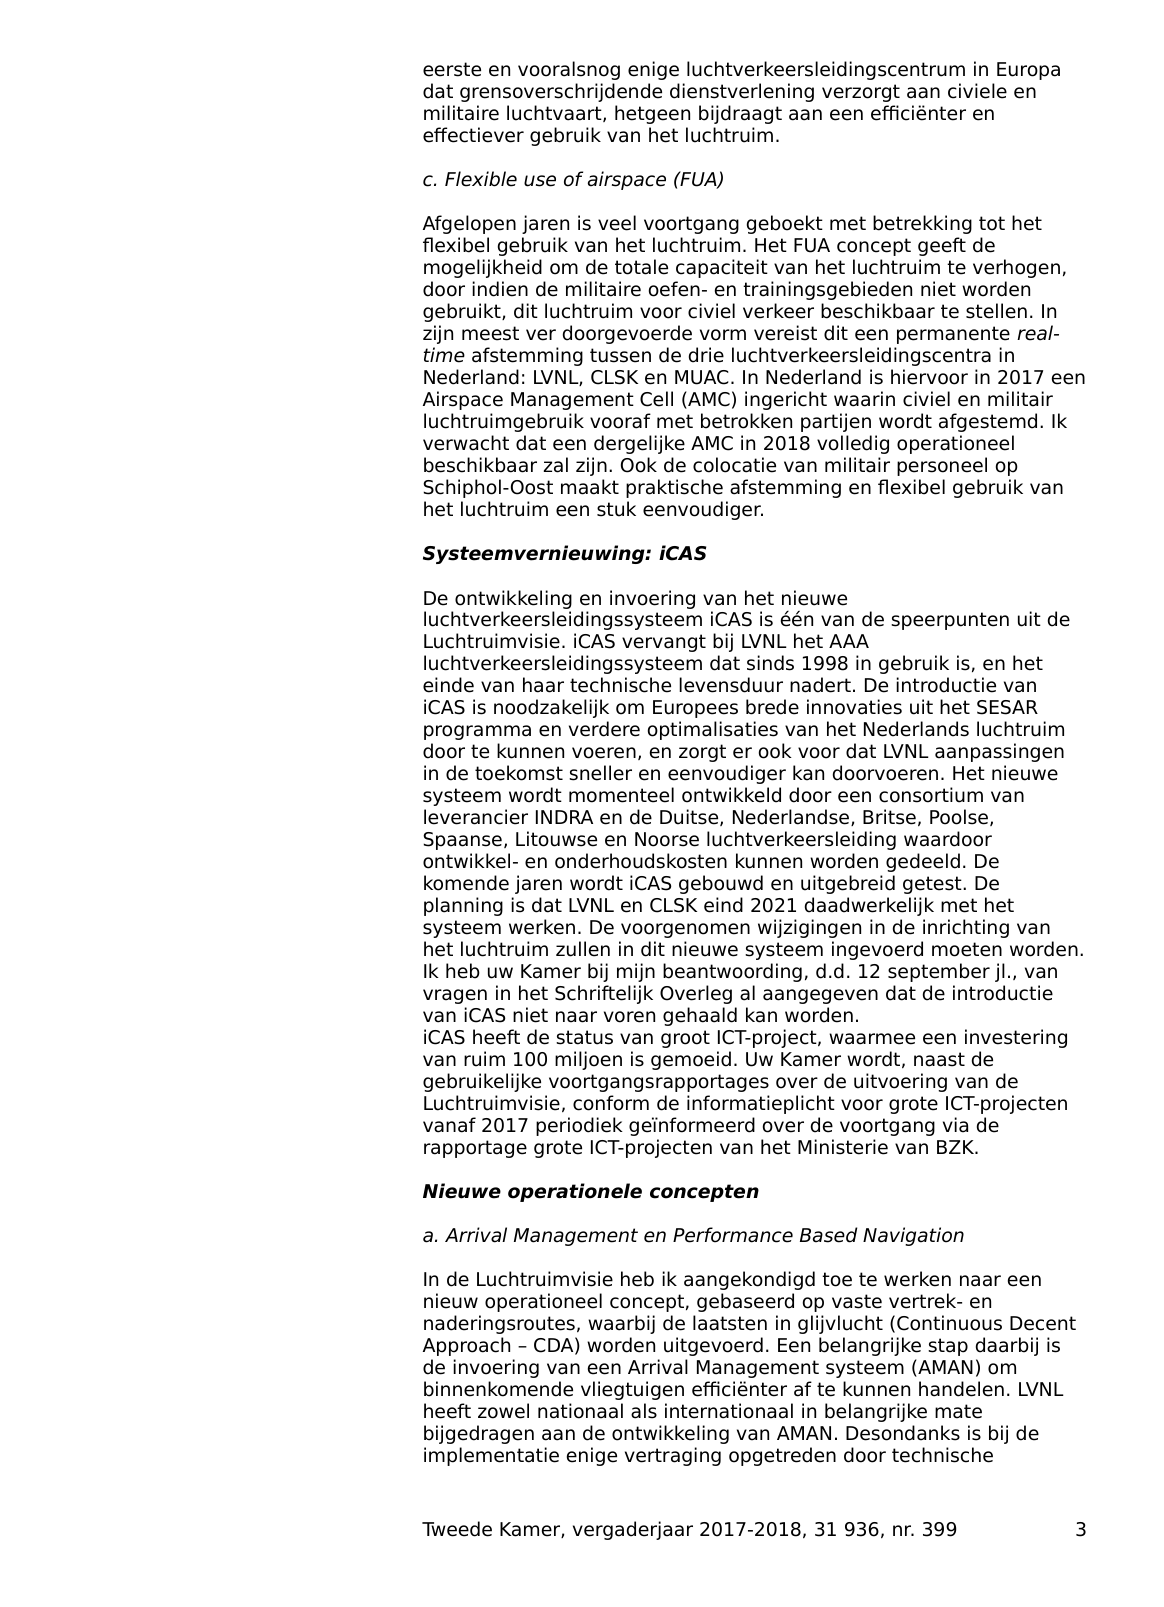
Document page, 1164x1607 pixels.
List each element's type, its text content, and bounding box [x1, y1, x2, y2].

text In de Luchtruimvisie heb ik aangekondigd toe te werken naar een nieuw operationeel concept, gebaseerd op vaste vertrek- en naderingsroutes, waarbij de laatsten in glijvlucht (Continuous Decent Approach – CDA) worden uitgevoerd. Een belangrijke stap daarbij is de invoering van een Arrival Management systeem (AMAN) om binnenkomende vliegtuigen efficiënter af te kunnen handelen. LVNL heeft zowel nationaal als internationaal in belangrijke mate bijgedragen aan de ontwikkeling van AMAN. Desondanks is bij de implementatie enige vertraging opgetreden door technische [422, 1269, 1087, 1467]
subtitle a. Arrival Management en Performance Based Navigation [422, 1225, 1087, 1247]
text Afgelopen jaren is veel voortgang geboekt met betrekking tot het flexibel gebruik van het luchtruim. Het FUA concept geeft de mogelijkheid om de totale capaciteit van het luchtruim te verhogen, door indien de militaire oefen- en trainingsgebieden niet worden gebruikt, dit luchtruim voor civiel verkeer beschikbaar te stellen. In zijn meest ver doorgevoerde vorm vereist dit een permanente real-time afstemming tussen de drie luchtverkeersleidingscentra in Nederland: LVNL, CLSK en MUAC. In Nederland is hiervoor in 2017 een Airspace Management Cell (AMC) ingericht waarin civiel en militair luchtruimgebruik vooraf met betrokken partijen wordt afgestemd. Ik verwacht dat een dergelijke AMC in 2018 volledig operationeel beschikbaar zal zijn. Ook de colocatie van militair personeel op Schiphol-Oost maakt praktische afstemming en flexibel gebruik van het luchtruim een stuk eenvoudiger. [422, 213, 1087, 521]
subtitle Systeemvernieuwing: iCAS [422, 543, 1087, 565]
text De ontwikkeling en invoering van het nieuwe luchtverkeersleidingssysteem iCAS is één van de speerpunten uit de Luchtruimvisie. iCAS vervangt bij LVNL het AAA luchtverkeersleidingssysteem dat sinds 1998 in gebruik is, en het einde van haar technische levensduur nadert. De introductie van iCAS is noodzakelijk om Europees brede innovaties uit het SESAR programma en verdere optimalisaties van het Nederlands luchtruim door te kunnen voeren, en zorgt er ook voor dat LVNL aanpassingen in de toekomst sneller en eenvoudiger kan doorvoeren. Het nieuwe systeem wordt momenteel ontwikkeld door een consortium van leverancier INDRA en de Duitse, Nederlandse, Britse, Poolse, Spaanse, Litouwse en Noorse luchtverkeersleiding waardoor ontwikkel- en onderhoudskosten kunnen worden gedeeld. De komende jaren wordt iCAS gebouwd en uitgebreid getest. De planning is dat LVNL en CLSK eind 2021 daadwerkelijk met het systeem werken. De voorgenomen wijzigingen in de inrichting van het luchtruim zullen in dit nieuwe systeem ingevoerd moeten worden. Ik heb uw Kamer bij mijn beantwoording, d.d. 12 september jl., van vragen in het Schriftelijk Overleg al aangegeven dat de introductie van iCAS niet naar voren gehaald kan worden. [422, 587, 1087, 1027]
text eerste en vooralsnog enige luchtverkeersleidingscentrum in Europa dat grensoverschrijdende dienstverlening verzorgt aan civiele en militaire luchtvaart, hetgeen bijdraagt aan een efficiënter en effectiever gebruik van het luchtruim. [422, 59, 1087, 147]
text iCAS heeft de status van groot ICT-project, waarmee een investering van ruim 100 miljoen is gemoeid. Uw Kamer wordt, naast de gebruikelijke voortgangsrapportages over de uitvoering van de Luchtruimvisie, conform de informatieplicht voor grote ICT-projecten vanaf 2017 periodiek geïnformeerd over de voortgang via de rapportage grote ICT-projecten van het Ministerie van BZK. [422, 1027, 1087, 1159]
subtitle c. Flexible use of airspace (FUA) [422, 169, 1087, 191]
subtitle Nieuwe operationele concepten [422, 1181, 1087, 1203]
